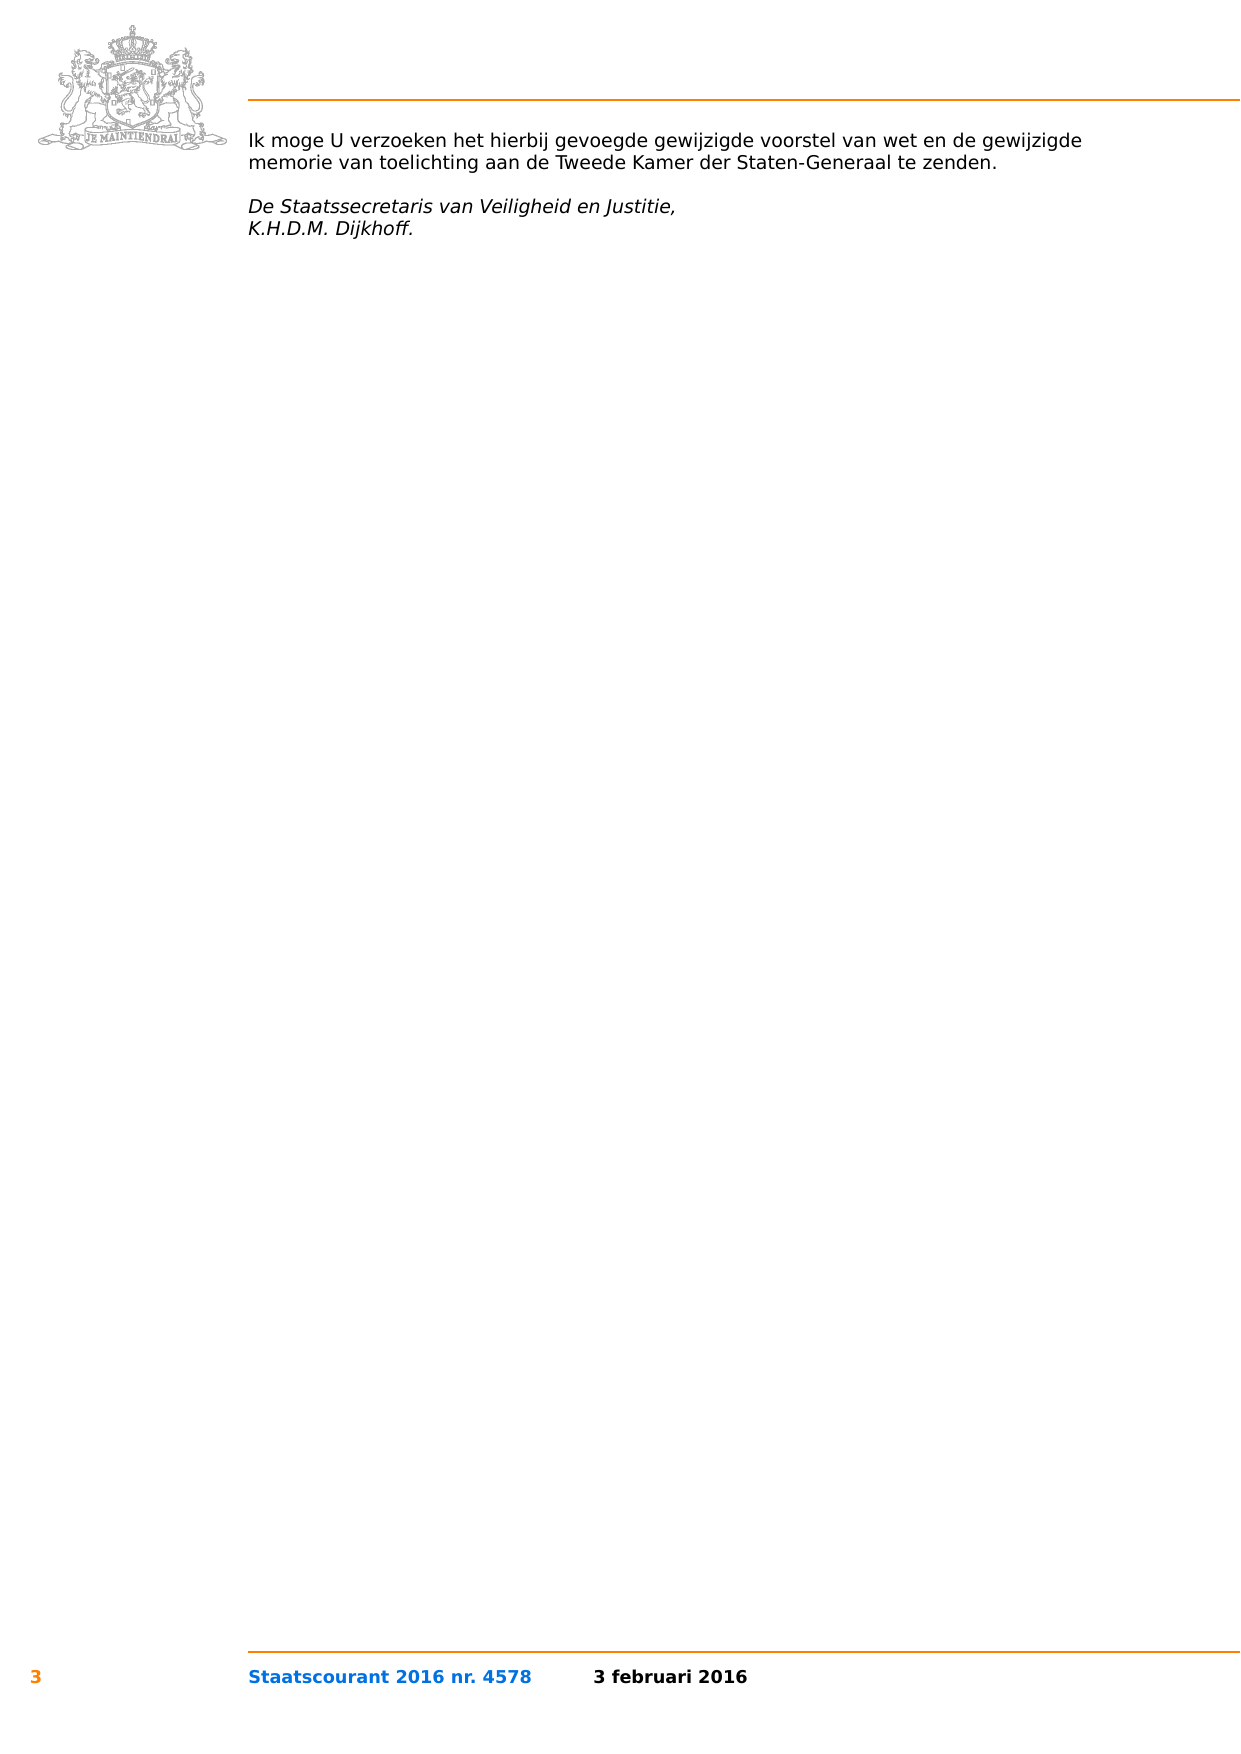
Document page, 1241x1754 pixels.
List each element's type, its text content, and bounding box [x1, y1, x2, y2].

text De Staatssecretaris van Veiligheid en Justitie, K.H.D.M. Dijkhoff. [248, 196, 1163, 240]
text Ik moge U verzoeken het hierbij gevoegde gewijzigde voorstel van wet en de gewijzigde memorie van toelichting aan de Tweede Kamer der Staten-Generaal te zenden. [248, 130, 1163, 174]
picture [38, 25, 227, 150]
